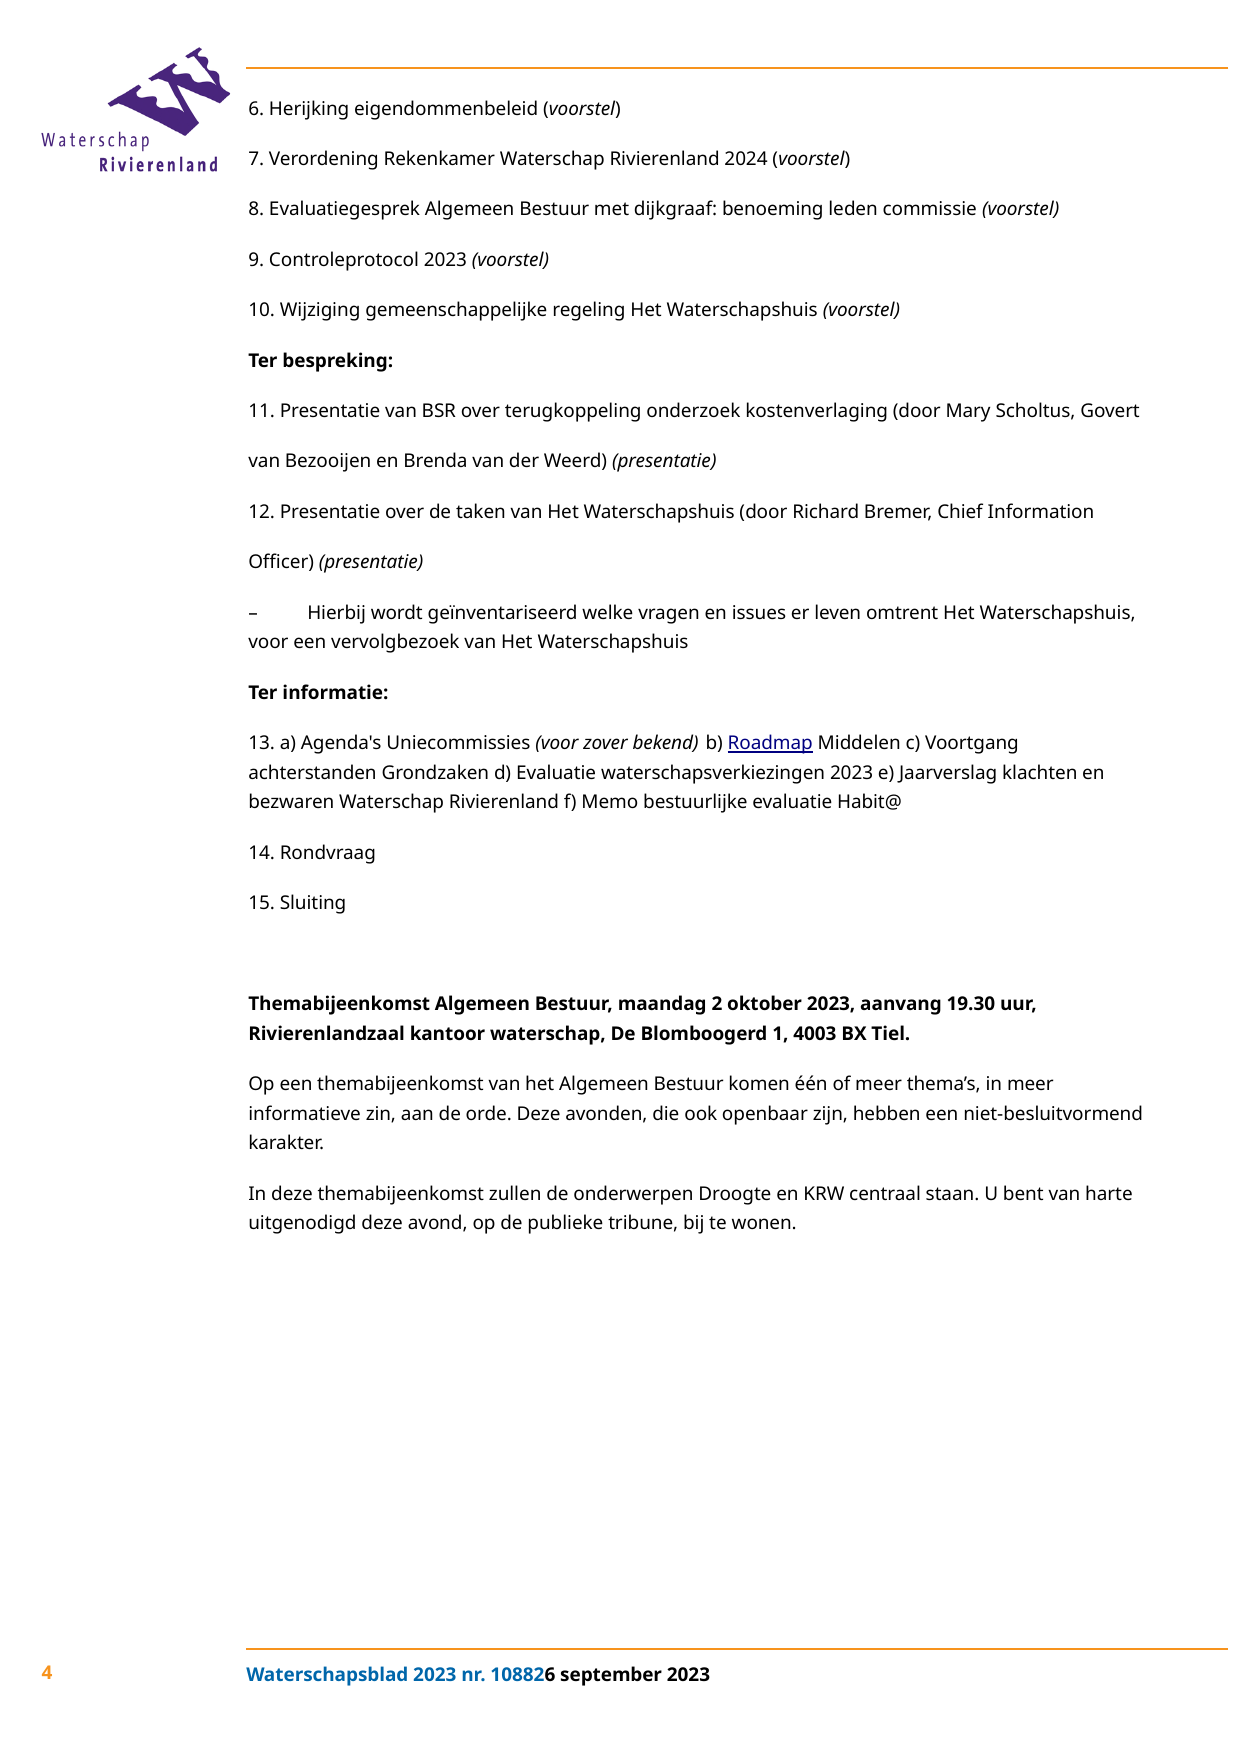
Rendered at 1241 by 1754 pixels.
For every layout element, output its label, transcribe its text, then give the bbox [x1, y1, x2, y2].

text Officer) (presentatie) [248, 548, 1152, 574]
text 6. Herijking eigendommenbeleid (voorstel) [248, 95, 1152, 121]
text 12. Presentatie over de taken van Het Waterschapshuis (door Richard Bremer, Chief Information [248, 498, 1152, 524]
text 15. Sluiting [248, 889, 1152, 915]
text 8. Evaluatiegesprek Algemeen Bestuur met dijkgraaf: benoeming leden commissie (voorstel) [248, 196, 1152, 221]
text Themabijeenkomst Algemeen Bestuur, maandag 2 oktober 2023, aanvang 19.30 uur, Rivierenlandzaal kantoor waterschap, De Blomboogerd 1, 4003 BX Tiel. [248, 990, 1152, 1046]
text van Bezooijen en Brenda van der Weerd) (presentatie) [248, 448, 1152, 473]
text 7. Verordening Rekenkamer Waterschap Rivierenland 2024 (voorstel) [248, 145, 1152, 171]
text Op een themabijeenkomst van het Algemeen Bestuur komen één of meer thema’s, in meer informatieve zin, aan de orde. Deze avonden, die ook openbaar zijn, hebben een niet-besluitvormend karakter. [248, 1070, 1152, 1155]
text Ter bespreking: [248, 347, 1152, 373]
picture [41, 47, 231, 172]
text voor een vervolgbezoek van Het Waterschapshuis [248, 628, 1152, 654]
text Ter informatie: [248, 679, 1152, 705]
text 14. Rondvraag [248, 839, 1152, 865]
list Hierbij wordt geïnventariseerd welke vragen en issues er leven omtrent Het Waterschapshuis, [248, 599, 1152, 625]
text 11. Presentatie van BSR over terugkoppeling onderzoek kostenverlaging (door Mary Scholtus, Govert [248, 397, 1152, 423]
text 9. Controleprotocol 2023 (voorstel) [248, 246, 1152, 272]
text 10. Wijziging gemeenschappelijke regeling Het Waterschapshuis (voorstel) [248, 296, 1152, 322]
text 13. a) Agenda's Uniecommissies (voor zover bekend) b) Roadmap Middelen c) Voortgang achterstanden Grondzaken d) Evaluatie waterschapsverkiezingen 2023 e) Jaarverslag klachten en bezwaren Waterschap Rivierenland f) Memo bestuurlijke evaluatie Habit@ [248, 729, 1152, 814]
text In deze themabijeenkomst zullen de onderwerpen Droogte en KRW centraal staan. U bent van harte uitgenodigd deze avond, op de publieke tribune, bij te wonen. [248, 1180, 1152, 1235]
